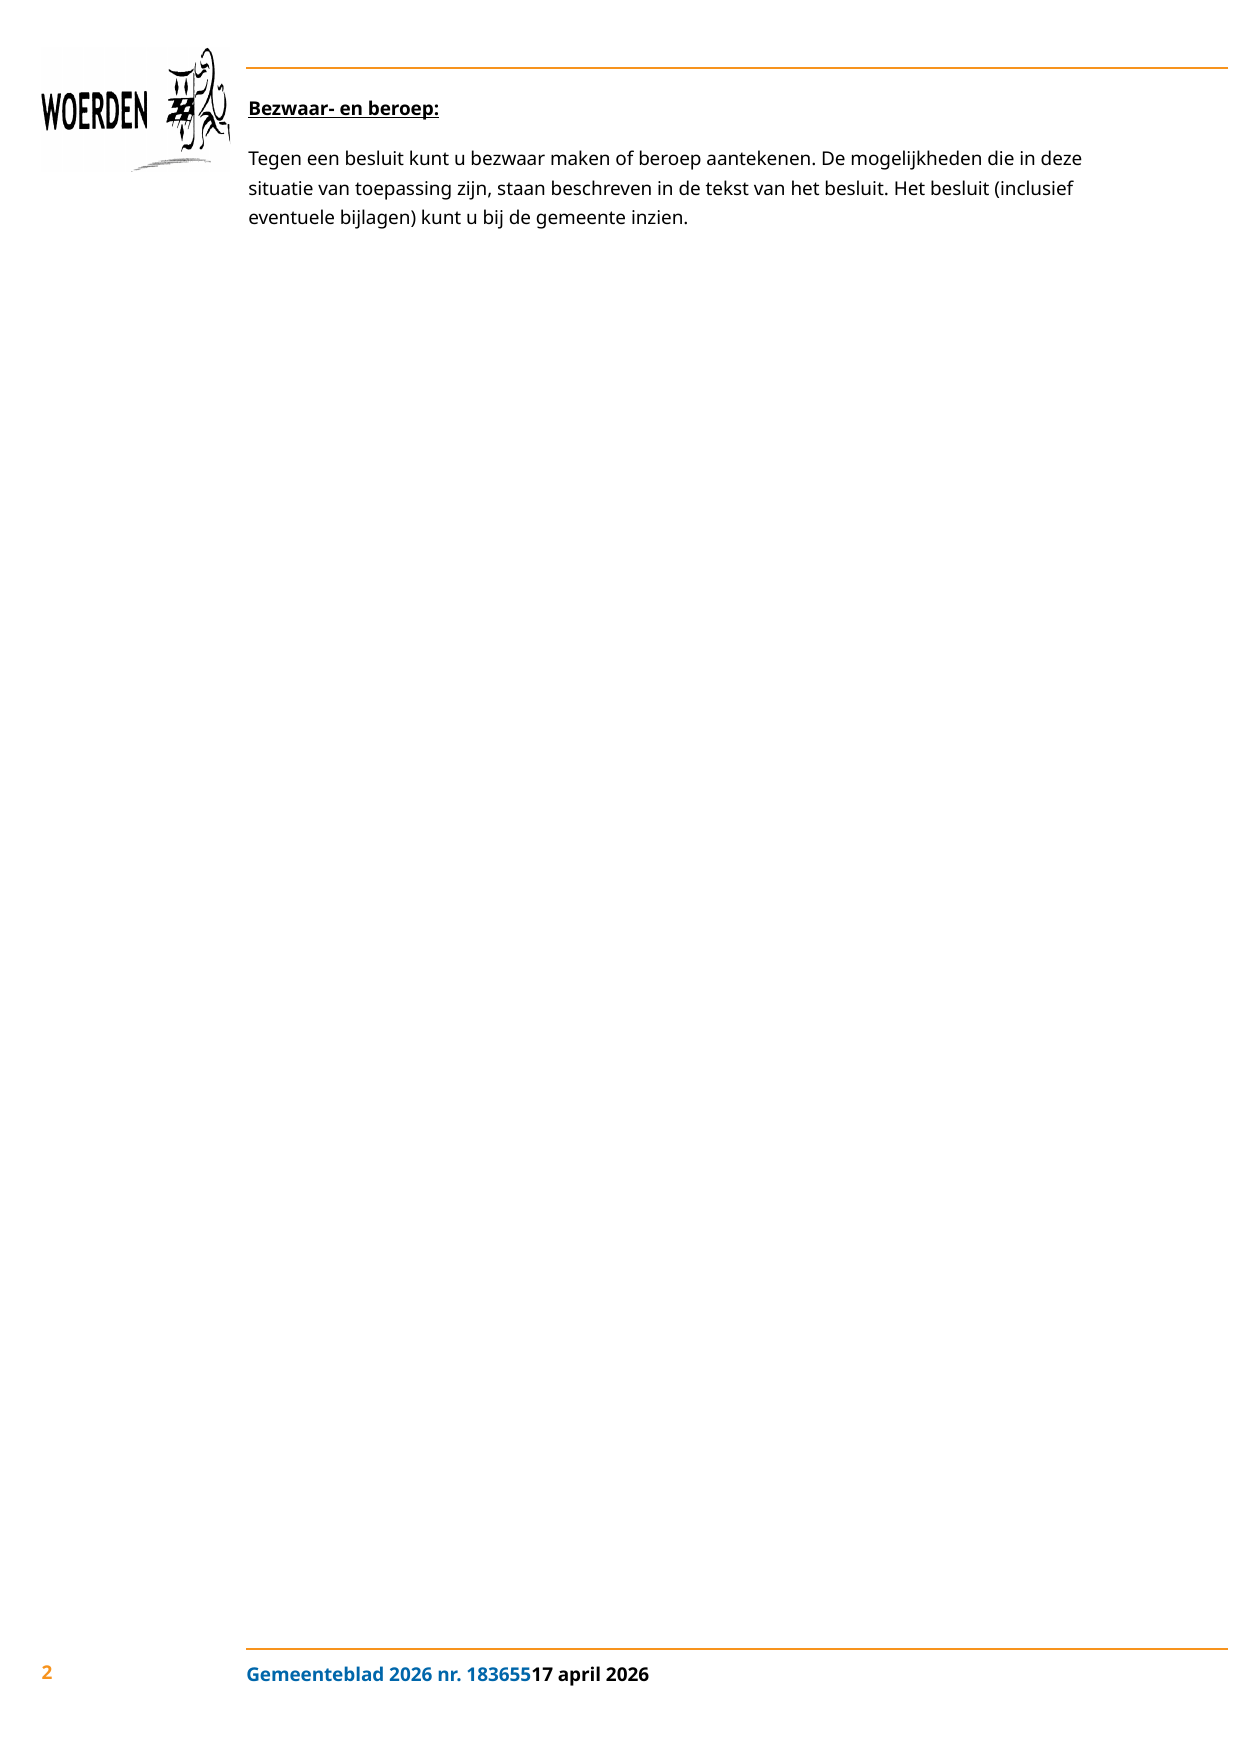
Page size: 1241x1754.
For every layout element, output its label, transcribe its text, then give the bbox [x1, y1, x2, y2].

text Tegen een besluit kunt u bezwaar maken of beroep aantekenen. De mogelijkheden die in deze situatie van toepassing zijn, staan beschreven in de tekst van het besluit. Het besluit (inclusief eventuele bijlagen) kunt u bij de gemeente inzien. [248, 145, 1152, 230]
text Bezwaar- en beroep: [248, 95, 1152, 121]
picture [41, 47, 231, 172]
